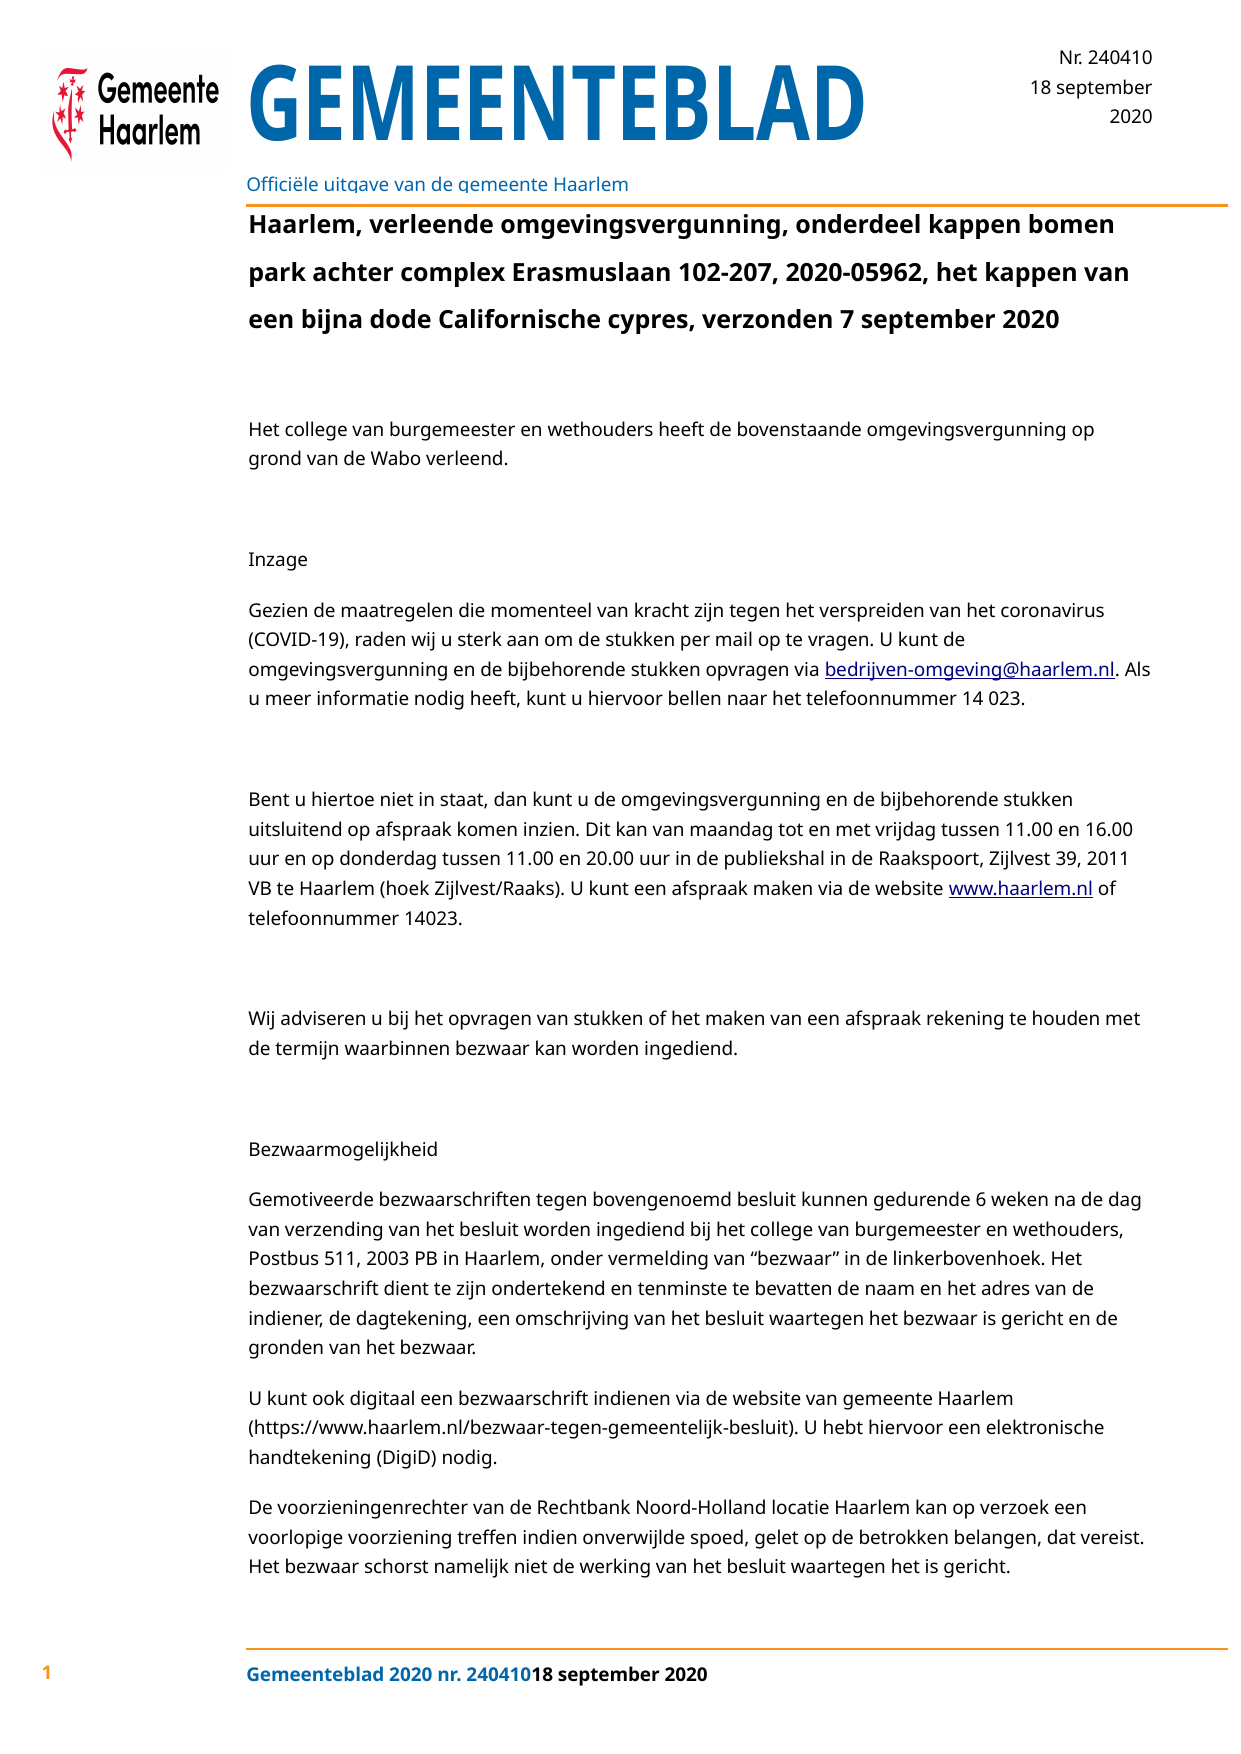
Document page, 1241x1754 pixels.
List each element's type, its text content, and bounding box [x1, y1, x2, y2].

picture [41, 47, 231, 172]
text Haarlem, verleende omgevingsvergunning, onderdeel kappen bomen park achter complex Erasmuslaan 102-207, 2020-05962, het kappen van een bijna dode Californische cypres, verzonden 7 september 2020 [248, 207, 1152, 336]
text Wij adviseren u bij het opvragen van stukken of het maken van een afspraak rekening te houden met de termijn waarbinnen bezwaar kan worden ingediend. [248, 1006, 1152, 1061]
text Bezwaarmogelijkheid [248, 1136, 1152, 1162]
text U kunt ook digitaal een bezwaarschrift indienen via de website van gemeente Haarlem (https://www.haarlem.nl/bezwaar-tegen-gemeentelijk-besluit). U hebt hiervoor een elektronische handtekening (DigiD) nodig. [248, 1385, 1152, 1469]
text De voorzieningenrechter van de Rechtbank Noord-Holland locatie Haarlem kan op verzoek een voorlopige voorziening treffen indien onverwijlde spoed, gelet op de betrokken belangen, dat vereist. Het bezwaar schorst namelijk niet de werking van het besluit waartegen het is gericht. [248, 1494, 1152, 1579]
text Bent u hiertoe niet in staat, dan kunt u de omgevingsvergunning en de bijbehorende stukken uitsluitend op afspraak komen inzien. Dit kan van maandag tot en met vrijdag tussen 11.00 en 16.00 uur en op donderdag tussen 11.00 en 20.00 uur in de publiekshal in de Raakspoort, Zijlvest 39, 2011 VB te Haarlem (hoek Zijlvest/Raaks). U kunt een afspraak maken via de website www.haarlem.nl of telefoonnummer 14023. [248, 786, 1152, 930]
text Gemotiveerde bezwaarschriften tegen bovengenoemd besluit kunnen gedurende 6 weken na de dag van verzending van het besluit worden ingediend bij het college van burgemeester en wethouders, Postbus 511, 2003 PB in Haarlem, onder vermelding van “bezwaar” in de linkerbovenhoek. Het bezwaarschrift dient te zijn ondertekend en tenminste te bevatten de naam en het adres van de indiener, de dagtekening, een omschrijving van het besluit waartegen het bezwaar is gericht en de gronden van het bezwaar. [248, 1186, 1152, 1360]
text Gezien de maatregelen die momenteel van kracht zijn tegen het verspreiden van het coronavirus (COVID-19), raden wij u sterk aan om de stukken per mail op te vragen. U kunt de omgevingsvergunning en de bijbehorende stukken opvragen via bedrijven-omgeving@haarlem.nl. Als u meer informatie nodig heeft, kunt u hiervoor bellen naar het telefoonnummer 14 023. [248, 597, 1152, 711]
text Inzage [248, 546, 1152, 572]
text Het college van burgemeester en wethouders heeft de bovenstaande omgevingsvergunning op grond van de Wabo verleend. [248, 416, 1152, 471]
